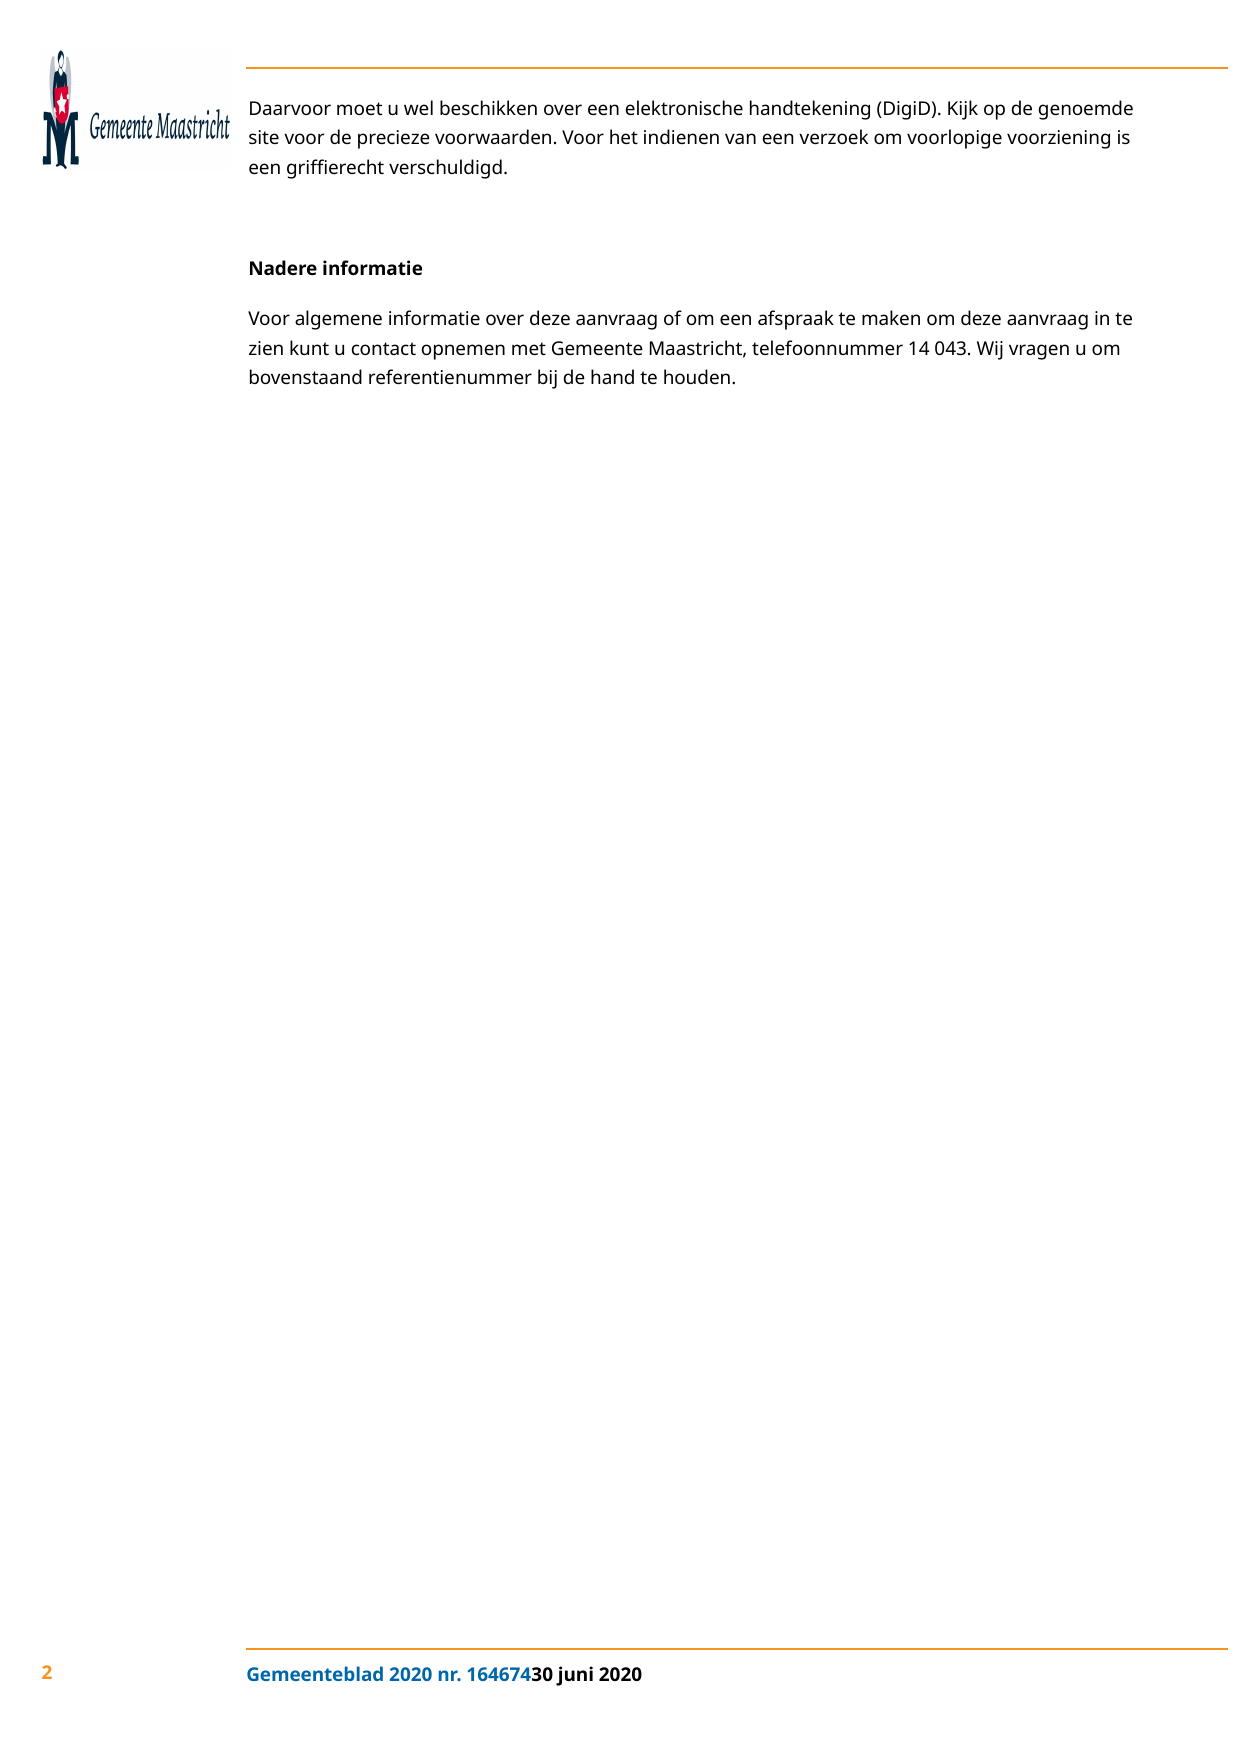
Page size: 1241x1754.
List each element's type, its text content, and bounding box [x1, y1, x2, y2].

text Nadere informatie [248, 255, 1152, 281]
picture [41, 47, 231, 172]
text Voor algemene informatie over deze aanvraag of om een afspraak te maken om deze aanvraag in te zien kunt u contact opnemen met Gemeente Maastricht, telefoonnummer 14 043. Wij vragen u om bovenstaand referentienummer bij de hand te houden. [248, 305, 1152, 390]
text Daarvoor moet u wel beschikken over een elektronische handtekening (DigiD). Kijk op de genoemde site voor de precieze voorwaarden. Voor het indienen van een verzoek om voorlopige voorziening is een griffierecht verschuldigd. [248, 95, 1152, 180]
